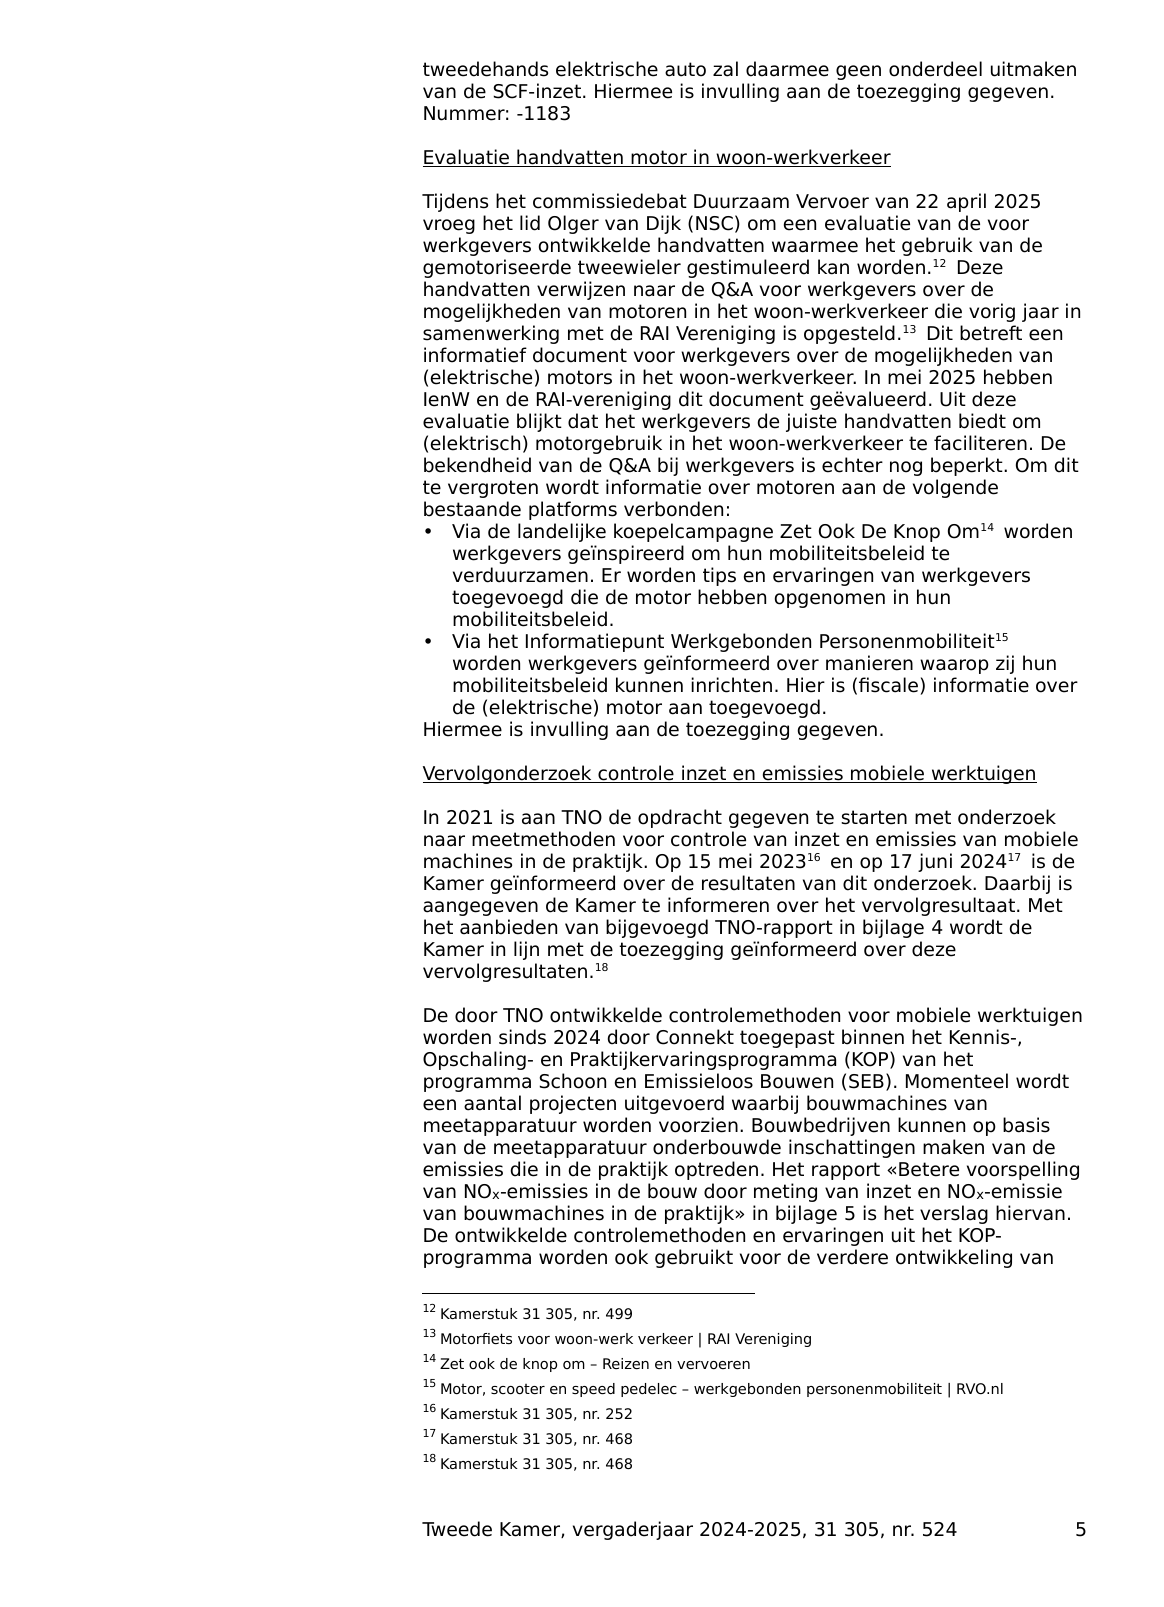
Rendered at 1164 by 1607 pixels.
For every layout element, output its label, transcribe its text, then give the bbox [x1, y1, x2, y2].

text De door TNO ontwikkelde controlemethoden voor mobiele werktuigen worden sinds 2024 door Connekt toegepast binnen het Kennis-, Opschaling- en Praktijkervaringsprogramma (KOP) van het programma Schoon en Emissieloos Bouwen (SEB). Momenteel wordt een aantal projecten uitgevoerd waarbij bouwmachines van meetapparatuur worden voorzien. Bouwbedrijven kunnen op basis van de meetapparatuur onderbouwde inschattingen maken van de emissies die in de praktijk optreden. Het rapport «Betere voorspelling van NOx-emissies in de bouw door meting van inzet en NOx-emissie van bouwmachines in de praktijk» in bijlage 5 is het verslag hiervan. De ontwikkelde controlemethoden en ervaringen uit het KOP-programma worden ook gebruikt voor de verdere ontwikkeling van [422, 1005, 1087, 1269]
text Zet ook de knop om – Reizen en vervoeren [422, 1352, 1087, 1374]
text • Via de landelijke koepelcampagne Zet Ook De Knop Om worden werkgevers geïnspireerd om hun mobiliteitsbeleid te verduurzamen. Er worden tips en ervaringen van werkgevers toegevoegd die de motor hebben opgenomen in hun mobiliteitsbeleid. [422, 521, 1087, 631]
text Kamerstuk 31 305, nr. 468 [422, 1452, 1087, 1474]
subtitle Vervolgonderzoek controle inzet en emissies mobiele werktuigen [422, 763, 1087, 785]
text • Via het Informatiepunt Werkgebonden Personenmobiliteit worden werkgevers geïnformeerd over manieren waarop zij hun mobiliteitsbeleid kunnen inrichten. Hier is (fiscale) informatie over de (elektrische) motor aan toegevoegd. [422, 631, 1087, 719]
text Hiermee is invulling aan de toezegging gegeven. [422, 719, 1087, 741]
text Kamerstuk 31 305, nr. 252 [422, 1402, 1087, 1424]
subtitle Evaluatie handvatten motor in woon-werkverkeer [422, 147, 1087, 169]
text Tijdens het commissiedebat Duurzaam Vervoer van 22 april 2025 vroeg het lid Olger van Dijk (NSC) om een evaluatie van de voor werkgevers ontwikkelde handvatten waarmee het gebruik van de gemotoriseerde tweewieler gestimuleerd kan worden. Deze handvatten verwijzen naar de Q&A voor werkgevers over de mogelijkheden van motoren in het woon-werkverkeer die vorig jaar in samenwerking met de RAI Vereniging is opgesteld. Dit betreft een informatief document voor werkgevers over de mogelijkheden van (elektrische) motors in het woon-werkverkeer. In mei 2025 hebben IenW en de RAI-vereniging dit document geëvalueerd. Uit deze evaluatie blijkt dat het werkgevers de juiste handvatten biedt om (elektrisch) motorgebruik in het woon-werkverkeer te faciliteren. De bekendheid van de Q&A bij werkgevers is echter nog beperkt. Om dit te vergroten wordt informatie over motoren aan de volgende bestaande platforms verbonden: [422, 191, 1087, 521]
text Motorfiets voor woon-werk verkeer | RAI Vereniging [422, 1327, 1087, 1349]
text Kamerstuk 31 305, nr. 468 [422, 1427, 1087, 1449]
text Motor, scooter en speed pedelec – werkgebonden personenmobiliteit | RVO.nl [422, 1377, 1087, 1399]
text tweedehands elektrische auto zal daarmee geen onderdeel uitmaken van de SCF-inzet. Hiermee is invulling aan de toezegging gegeven. Nummer: -1183 [422, 59, 1087, 125]
text Kamerstuk 31 305, nr. 499 [422, 1302, 1087, 1324]
text In 2021 is aan TNO de opdracht gegeven te starten met onderzoek naar meetmethoden voor controle van inzet en emissies van mobiele machines in de praktijk. Op 15 mei 2023 en op 17 juni 2024 is de Kamer geïnformeerd over de resultaten van dit onderzoek. Daarbij is aangegeven de Kamer te informeren over het vervolgresultaat. Met het aanbieden van bijgevoegd TNO-rapport in bijlage 4 wordt de Kamer in lijn met de toezegging geïnformeerd over deze vervolgresultaten. [422, 807, 1087, 983]
